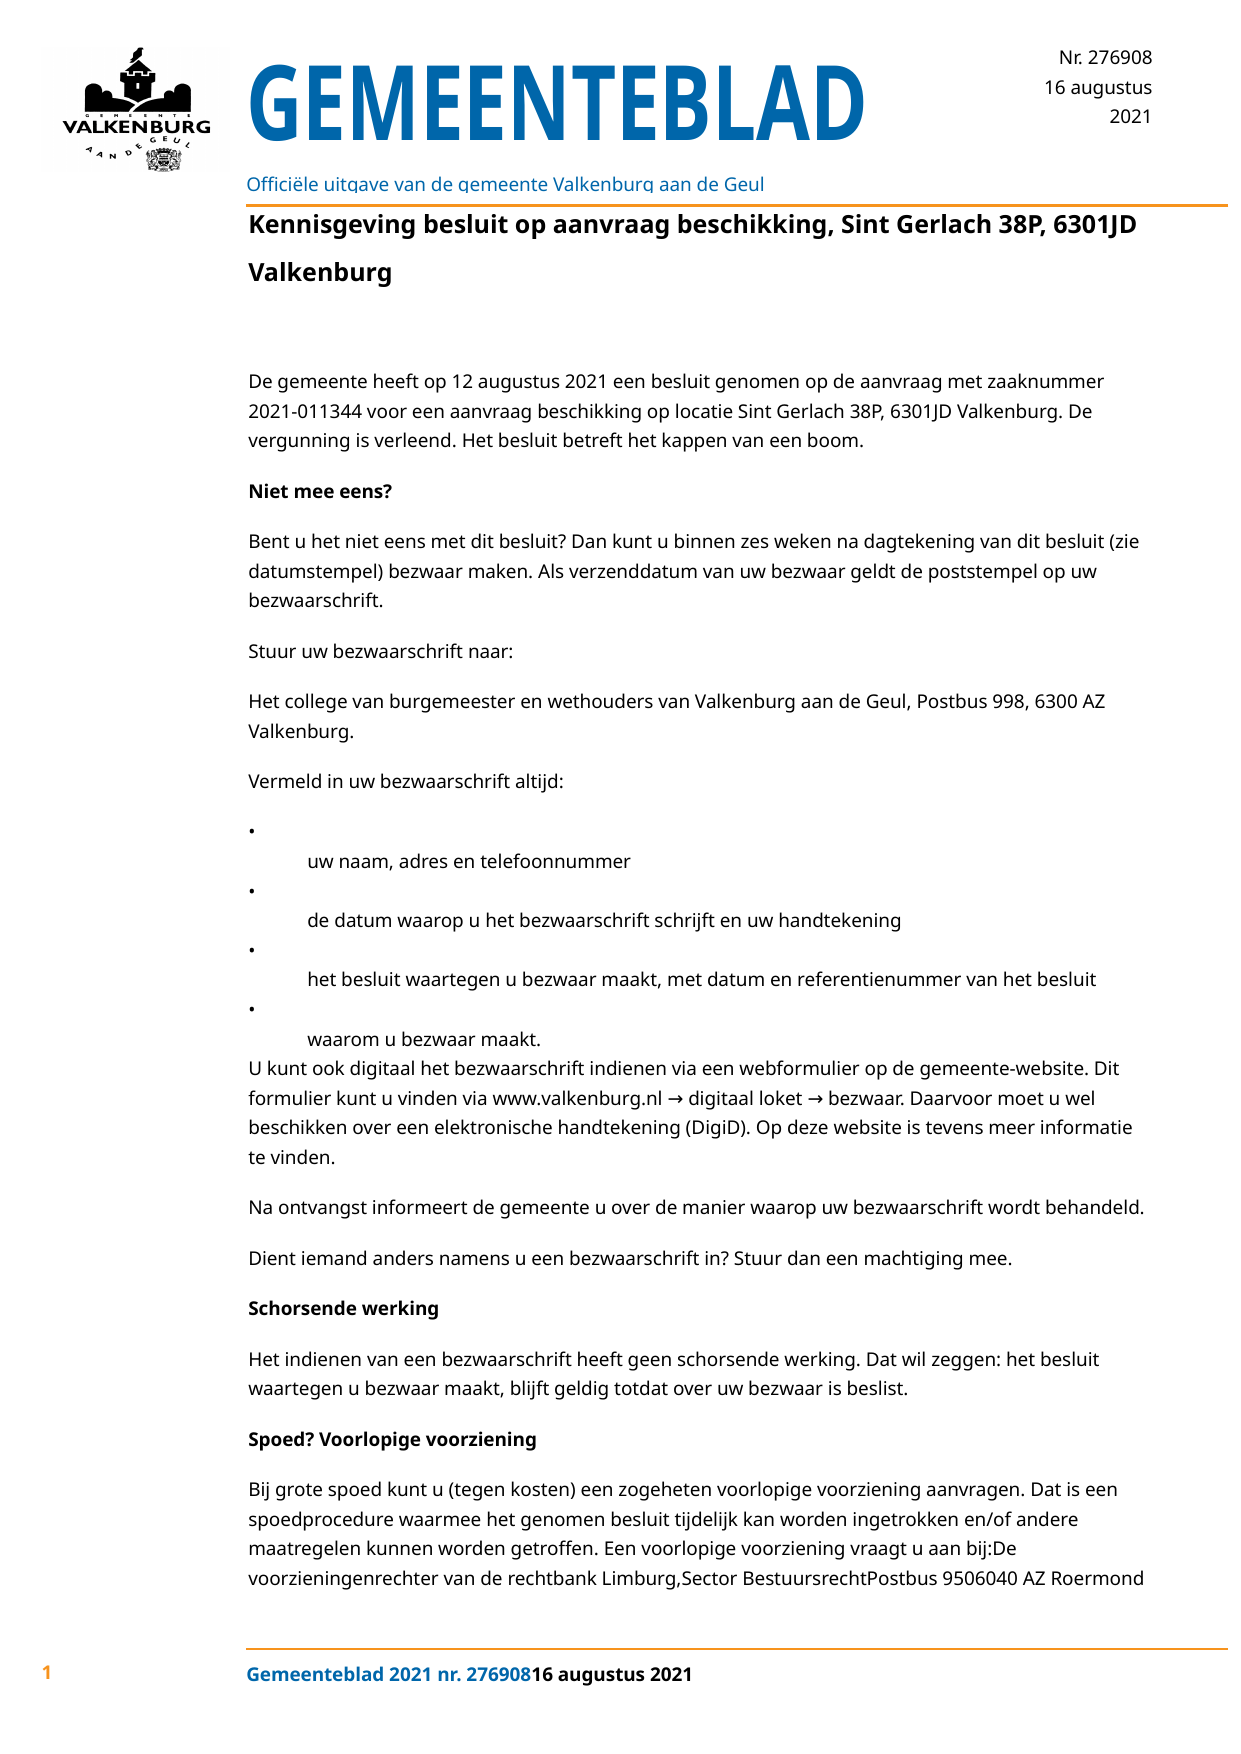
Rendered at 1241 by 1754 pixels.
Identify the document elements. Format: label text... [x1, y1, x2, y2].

text Vermeld in uw bezwaarschrift altijd: [248, 768, 1152, 794]
text Bent u het niet eens met dit besluit? Dan kunt u binnen zes weken na dagtekening van dit besluit (zie datumstempel) bezwaar maken. Als verzenddatum van uw bezwaar geldt de poststempel op uw bezwaarschrift. [248, 528, 1152, 613]
list uw naam, adres en telefoonnummer [248, 848, 1152, 874]
text U kunt ook digitaal het bezwaarschrift indienen via een webformulier op de gemeente-website. Dit formulier kunt u vinden via www.valkenburg.nl → digitaal loket → bezwaar. Daarvoor moet u wel beschikken over een elektronische handtekening (DigiD). Op deze website is tevens meer informatie te vinden. [248, 1055, 1152, 1170]
text Na ontvangst informeert de gemeente u over de manier waarop uw bezwaarschrift wordt behandeld. [248, 1194, 1152, 1220]
text Het college van burgemeester en wethouders van Valkenburg aan de Geul, Postbus 998, 6300 AZ Valkenburg. [248, 688, 1152, 744]
picture [41, 47, 231, 172]
text Het indienen van een bezwaarschrift heeft geen schorsende werking. Dat wil zeggen: het besluit waartegen u bezwaar maakt, blijft geldig totdat over uw bezwaar is beslist. [248, 1346, 1152, 1401]
list het besluit waartegen u bezwaar maakt, met datum en referentienummer van het besluit [248, 967, 1152, 992]
text Dient iemand anders namens u een bezwaarschrift in? Stuur dan een machtiging mee. [248, 1245, 1152, 1271]
text Kennisgeving besluit op aanvraag beschikking, Sint Gerlach 38P, 6301JD Valkenburg [248, 207, 1152, 288]
list de datum waarop u het bezwaarschrift schrijft en uw handtekening [248, 907, 1152, 933]
text Stuur uw bezwaarschrift naar: [248, 638, 1152, 664]
list waarom u bezwaar maakt. [248, 1026, 1152, 1052]
text Bij grote spoed kunt u (tegen kosten) een zogeheten voorlopige voorziening aanvragen. Dat is een spoedprocedure waarmee het genomen besluit tijdelijk kan worden ingetrokken en/of andere maatregelen kunnen worden getroffen. Een voorlopige voorziening vraagt u aan bij:De voorzieningenrechter van de rechtbank Limburg,Sector BestuursrechtPostbus 9506040 AZ Roermond [248, 1476, 1152, 1591]
text Spoed? Voorlopige voorziening [248, 1426, 1152, 1452]
text Niet mee eens? [248, 478, 1152, 504]
text De gemeente heeft op 12 augustus 2021 een besluit genomen op de aanvraag met zaaknummer 2021-011344 voor een aanvraag beschikking op locatie Sint Gerlach 38P, 6301JD Valkenburg. De vergunning is verleend. Het besluit betreft het kappen van een boom. [248, 368, 1152, 453]
text Schorsende werking [248, 1295, 1152, 1321]
